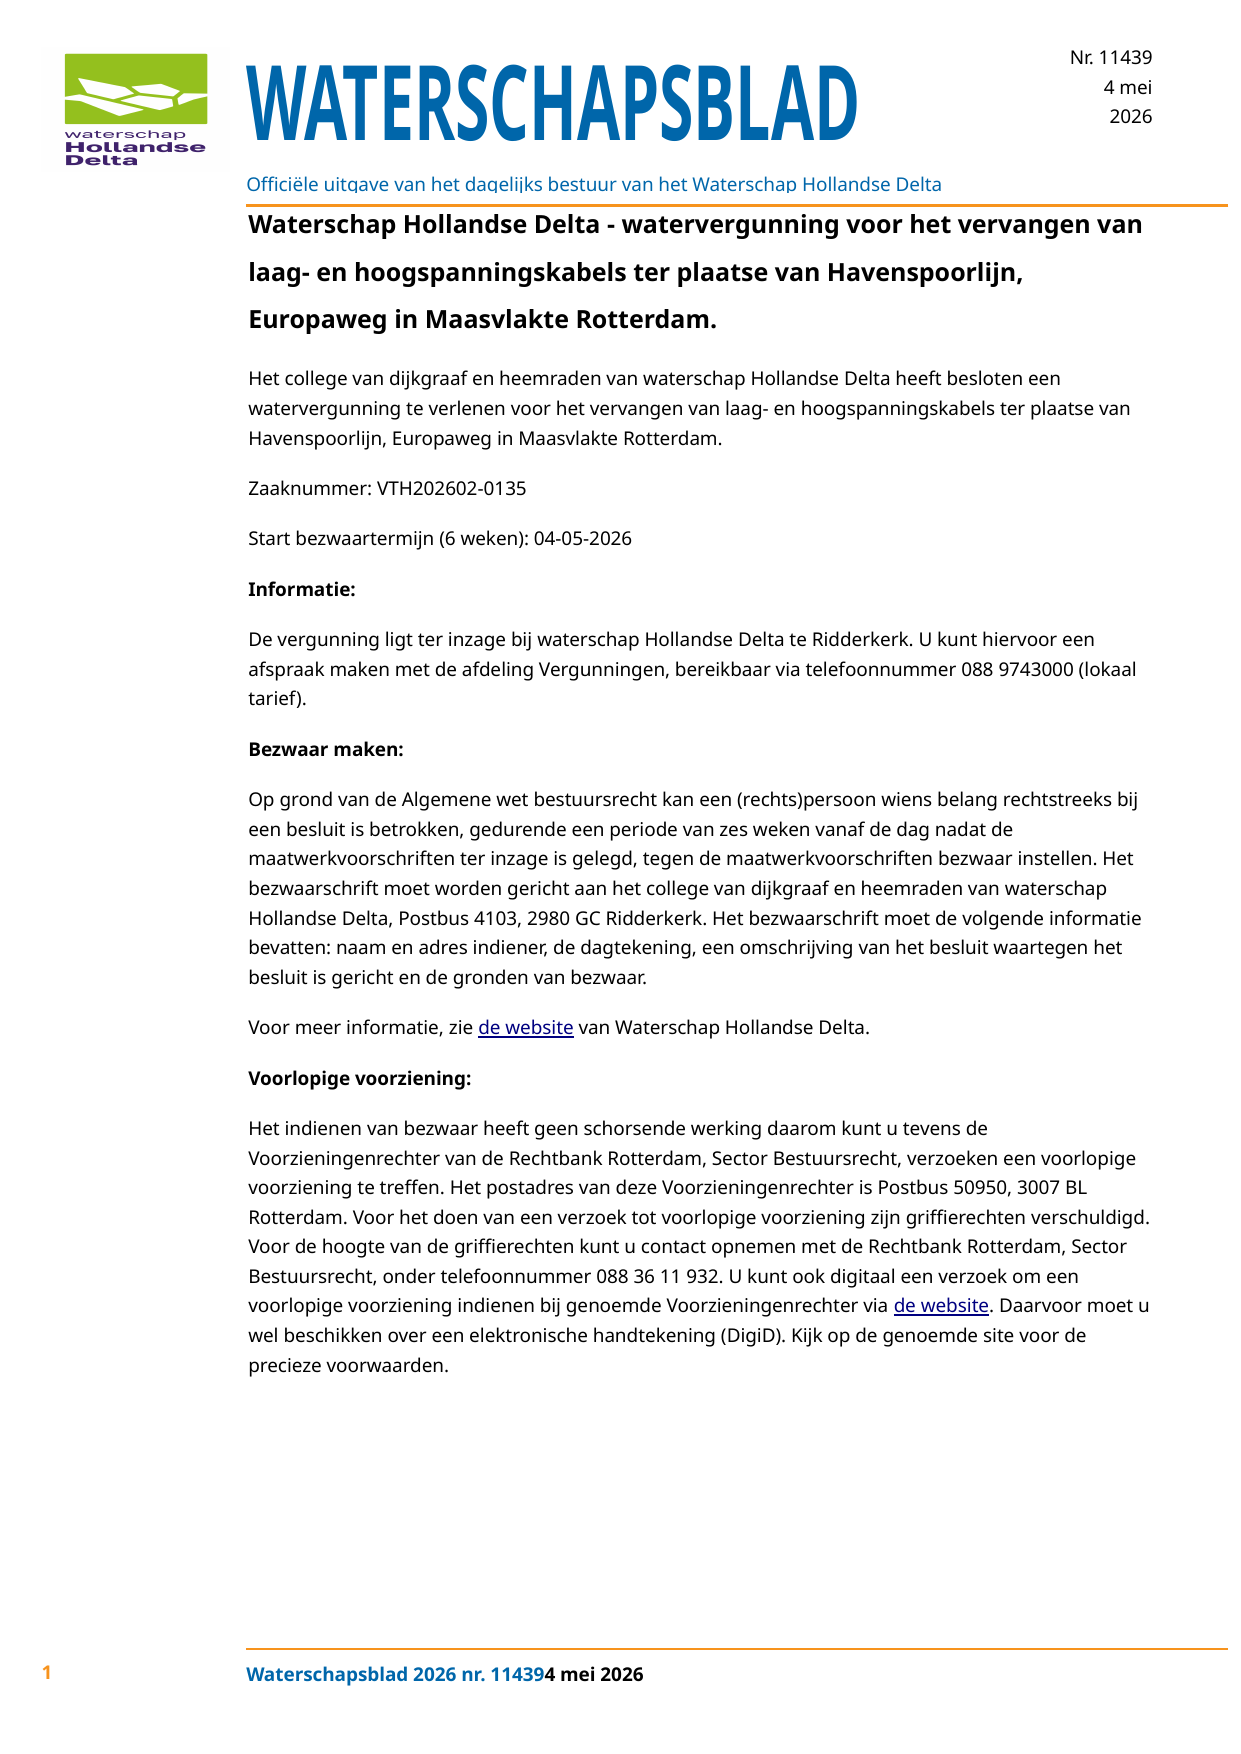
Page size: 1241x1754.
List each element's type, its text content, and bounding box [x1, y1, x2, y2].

text Informatie: [248, 576, 1152, 602]
text Voorlopige voorziening: [248, 1065, 1152, 1090]
text Op grond van de Algemene wet bestuursrecht kan een (rechts)persoon wiens belang rechtstreeks bij een besluit is betrokken, gedurende een periode van zes weken vanaf de dag nadat de maatwerkvoorschriften ter inzage is gelegd, tegen de maatwerkvoorschriften bezwaar instellen. Het bezwaarschrift moet worden gericht aan het college van dijkgraaf en heemraden van waterschap Hollandse Delta, Postbus 4103, 2980 GC Ridderkerk. Het bezwaarschrift moet de volgende informatie bevatten: naam en adres indiener, de dagtekening, een omschrijving van het besluit waartegen het besluit is gericht en de gronden van bezwaar. [248, 786, 1152, 989]
text Bezwaar maken: [248, 736, 1152, 762]
text Waterschap Hollandse Delta - watervergunning voor het vervangen van laag- en hoogspanningskabels ter plaatse van Havenspoorlijn, Europaweg in Maasvlakte Rotterdam. [248, 207, 1152, 336]
text Het indienen van bezwaar heeft geen schorsende werking daarom kunt u tevens de Voorzieningenrechter van de Rechtbank Rotterdam, Sector Bestuursrecht, verzoeken een voorlopige voorziening te treffen. Het postadres van deze Voorzieningenrechter is Postbus 50950, 3007 BL Rotterdam. Voor het doen van een verzoek tot voorlopige voorziening zijn griffierechten verschuldigd. Voor de hoogte van de griffierechten kunt u contact opnemen met de Rechtbank Rotterdam, Sector Bestuursrecht, onder telefoonnummer 088 36 11 932. U kunt ook digitaal een verzoek om een voorlopige voorziening indienen bij genoemde Voorzieningenrechter via de website. Daarvoor moet u wel beschikken over een elektronische handtekening (DigiD). Kijk op de genoemde site voor de precieze voorwaarden. [248, 1115, 1152, 1377]
text Voor meer informatie, zie de website van Waterschap Hollandse Delta. [248, 1014, 1152, 1040]
text Start bezwaartermijn (6 weken): 04-05-2026 [248, 526, 1152, 551]
text De vergunning ligt ter inzage bij waterschap Hollandse Delta te Ridderkerk. U kunt hiervoor een afspraak maken met de afdeling Vergunningen, bereikbaar via telefoonnummer 088 9743000 (lokaal tarief). [248, 626, 1152, 711]
text Zaaknummer: VTH202602-0135 [248, 475, 1152, 501]
picture [41, 47, 231, 172]
text Het college van dijkgraaf en heemraden van waterschap Hollandse Delta heeft besloten een watervergunning te verlenen voor het vervangen van laag- en hoogspanningskabels ter plaatse van Havenspoorlijn, Europaweg in Maasvlakte Rotterdam. [248, 366, 1152, 450]
